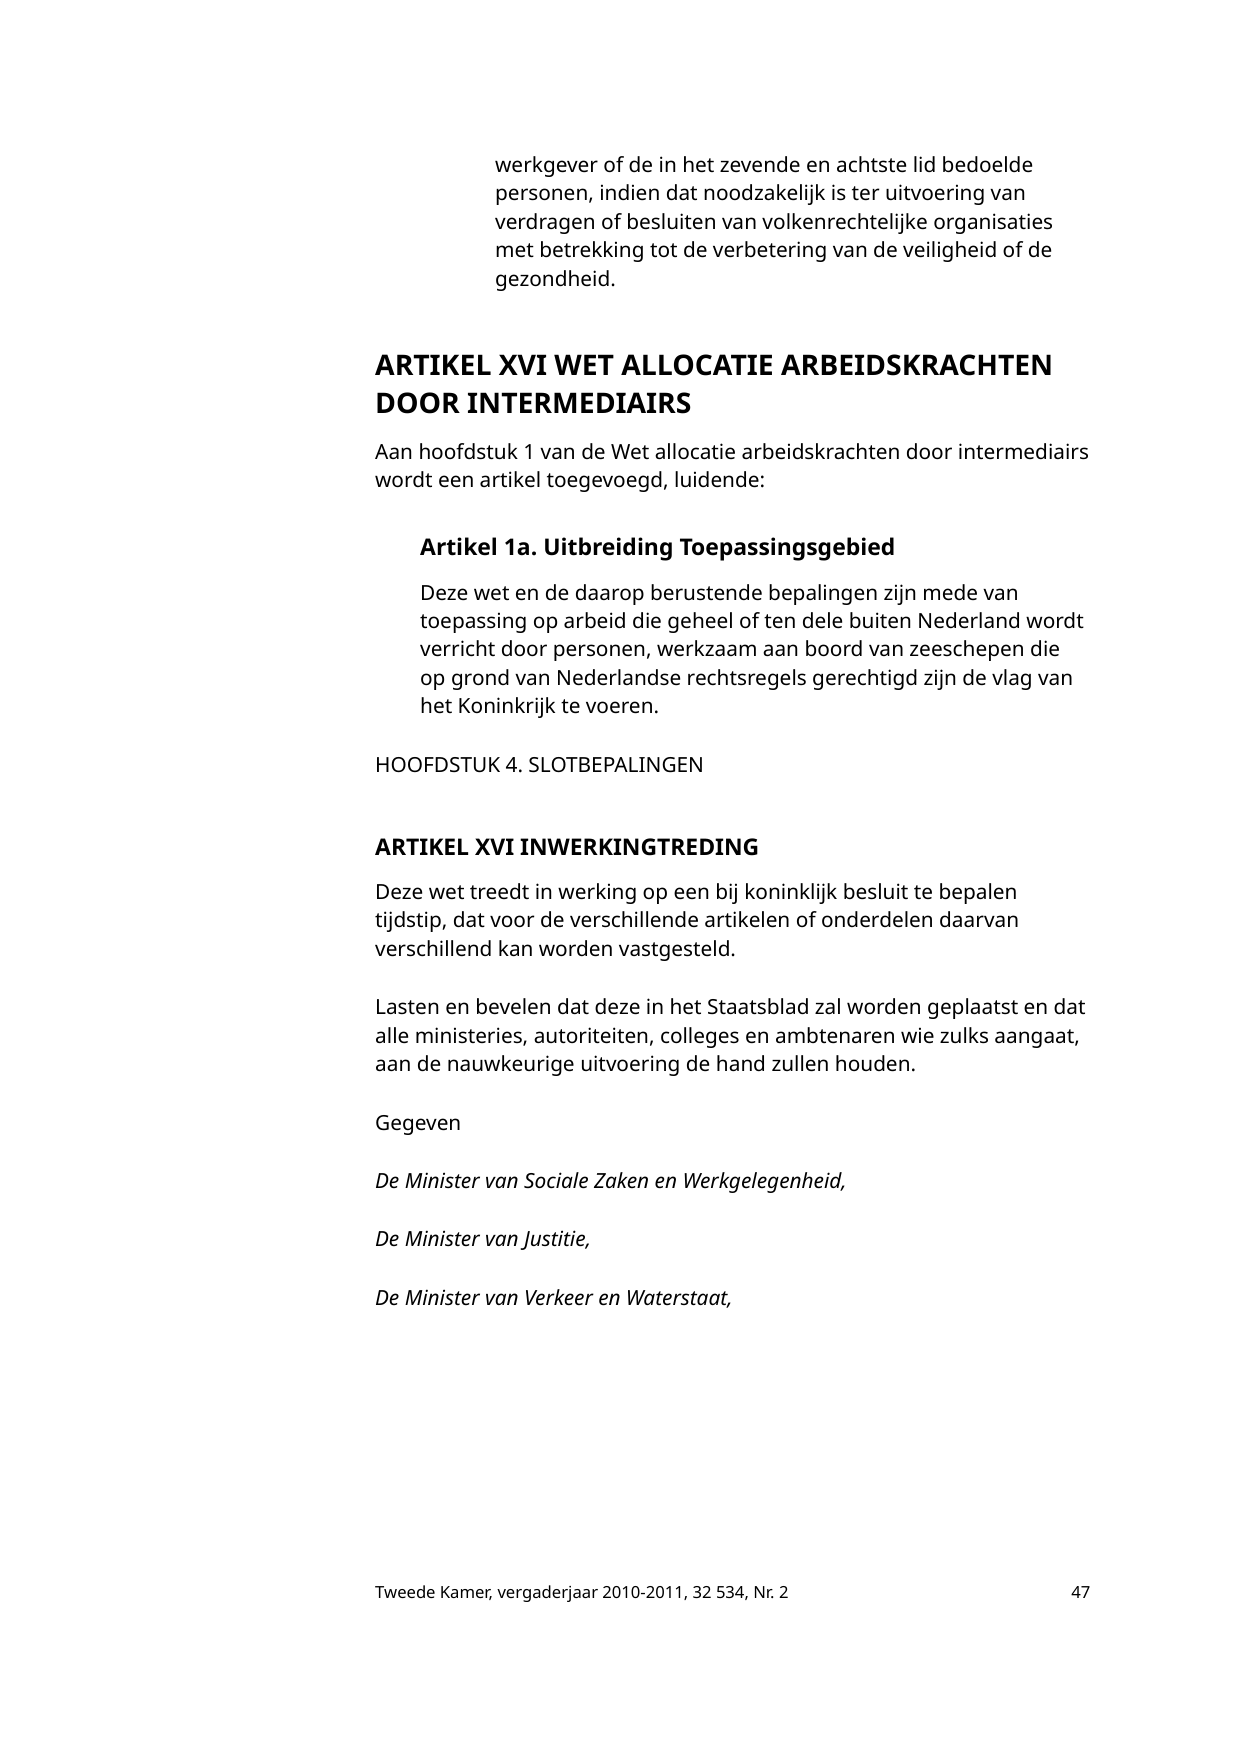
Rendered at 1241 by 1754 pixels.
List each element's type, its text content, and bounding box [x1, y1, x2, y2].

subtitle ARTIKEL XVI WET ALLOCATIE ARBEIDSKRACHTEN DOOR INTERMEDIAIRS [375, 345, 1090, 422]
text De Minister van Sociale Zaken en Werkgelegenheid, [375, 1166, 1090, 1194]
list werkgever of de in het zevende en achtste lid bedoelde personen, indien dat noodzakelijk is ter uitvoering van verdragen of besluiten van volkenrechtelijke organisaties met betrekking tot de verbetering van de veiligheid of de gezondheid. [420, 150, 1090, 292]
text Deze wet en de daarop berustende bepalingen zijn mede van toepassing op arbeid die geheel of ten dele buiten Nederland wordt verricht door personen, werkzaam aan boord van zeeschepen die op grond van Nederlandse rechtsregels gerechtigd zijn de vlag van het Koninkrijk te voeren. [420, 578, 1090, 720]
text Deze wet treedt in werking op een bij koninklijk besluit te bepalen tijdstip, dat voor de verschillende artikelen of onderdelen daarvan verschillend kan worden vastgesteld. [375, 877, 1090, 962]
text Gegeven [375, 1108, 1090, 1136]
text Aan hoofdstuk 1 van de Wet allocatie arbeidskrachten door intermediairs wordt een artikel toegevoegd, luidende: [375, 437, 1090, 494]
text Lasten en bevelen dat deze in het Staatsblad zal worden geplaatst en dat alle ministeries, autoriteiten, colleges en ambtenaren wie zulks aangaat, aan de nauwkeurige uitvoering de hand zullen houden. [375, 992, 1090, 1078]
subtitle HOOFDSTUK 4. SLOTBEPALINGEN [375, 750, 1090, 778]
text De Minister van Verkeer en Waterstaat, [375, 1283, 1090, 1311]
text De Minister van Justitie, [375, 1224, 1090, 1253]
subtitle Artikel 1a. Uitbreiding Toepassingsgebied [420, 531, 1090, 563]
subtitle ARTIKEL XVI INWERKINGTREDING [375, 831, 1090, 862]
